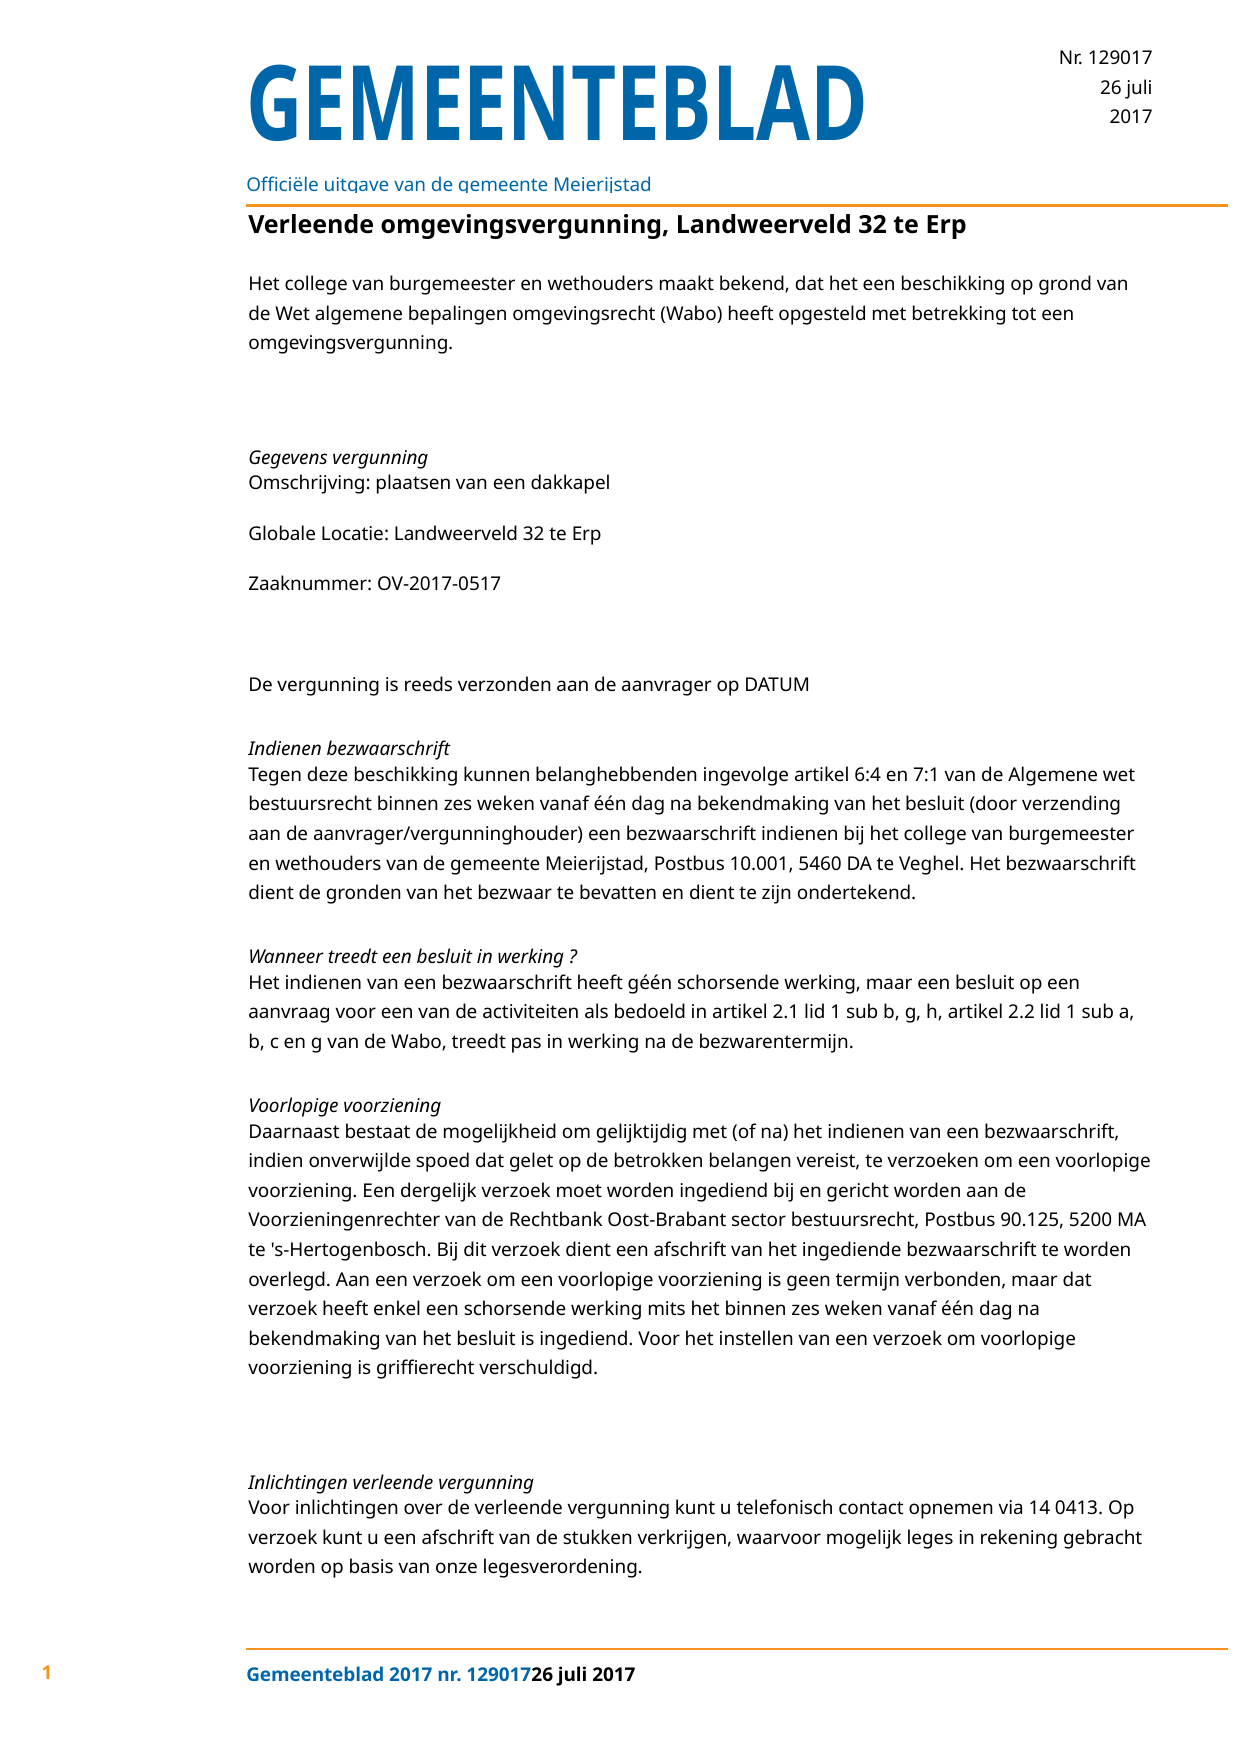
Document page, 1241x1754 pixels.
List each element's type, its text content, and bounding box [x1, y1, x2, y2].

picture [41, 47, 231, 172]
text Inlichtingen verleende vergunning [248, 1469, 1152, 1494]
text Voor inlichtingen over de verleende vergunning kunt u telefonisch contact opnemen via 14 0413. Op verzoek kunt u een afschrift van de stukken verkrijgen, waarvoor mogelijk leges in rekening gebracht worden op basis van onze legesverordening. [248, 1494, 1152, 1579]
text Gegevens vergunning [248, 444, 1152, 469]
text Indienen bezwaarschrift [248, 735, 1152, 761]
text Tegen deze beschikking kunnen belanghebbenden ingevolge artikel 6:4 en 7:1 van de Algemene wet bestuursrecht binnen zes weken vanaf één dag na bekendmaking van het besluit (door verzending aan de aanvrager/vergunninghouder) een bezwaarschrift indienen bij het college van burgemeester en wethouders van de gemeente Meierijstad, Postbus 10.001, 5460 DA te Veghel. Het bezwaarschrift dient de gronden van het bezwaar te bevatten en dient te zijn ondertekend. [248, 761, 1152, 905]
text Daarnaast bestaat de mogelijkheid om gelijktijdig met (of na) het indienen van een bezwaarschrift, indien onverwijlde spoed dat gelet op de betrokken belangen vereist, te verzoeken om een voorlopige voorziening. Een dergelijk verzoek moet worden ingediend bij en gericht worden aan de Voorzieningenrechter van de Rechtbank Oost-Brabant sector bestuursrecht, Postbus 90.125, 5200 MA te 's-Hertogenbosch. Bij dit verzoek dient een afschrift van het ingediende bezwaarschrift te worden overlegd. Aan een verzoek om een voorlopige voorziening is geen termijn verbonden, maar dat verzoek heeft enkel een schorsende werking mits het binnen zes weken vanaf één dag na bekendmaking van het besluit is ingediend. Voor het instellen van een verzoek om voorlopige voorziening is griffierecht verschuldigd. [248, 1118, 1152, 1380]
text Het indienen van een bezwaarschrift heeft géén schorsende werking, maar een besluit op een aanvraag voor een van de activiteiten als bedoeld in artikel 2.1 lid 1 sub b, g, h, artikel 2.2 lid 1 sub a, b, c en g van de Wabo, treedt pas in werking na de bezwarentermijn. [248, 969, 1152, 1054]
text Het college van burgemeester en wethouders maakt bekend, dat het een beschikking op grond van de Wet algemene bepalingen omgevingsrecht (Wabo) heeft opgesteld met betrekking tot een omgevingsvergunning. [248, 270, 1152, 355]
text De vergunning is reeds verzonden aan de aanvrager op DATUM [248, 671, 1152, 697]
text Globale Locatie: Landweerveld 32 te Erp [248, 520, 1152, 546]
text Omschrijving: plaatsen van een dakkapel [248, 469, 1152, 495]
text Wanneer treedt een besluit in werking ? [248, 943, 1152, 969]
text Verleende omgevingsvergunning, Landweerveld 32 te Erp [248, 207, 1152, 241]
text Zaaknummer: OV-2017-0517 [248, 570, 1152, 596]
text Voorlopige voorziening [248, 1092, 1152, 1118]
